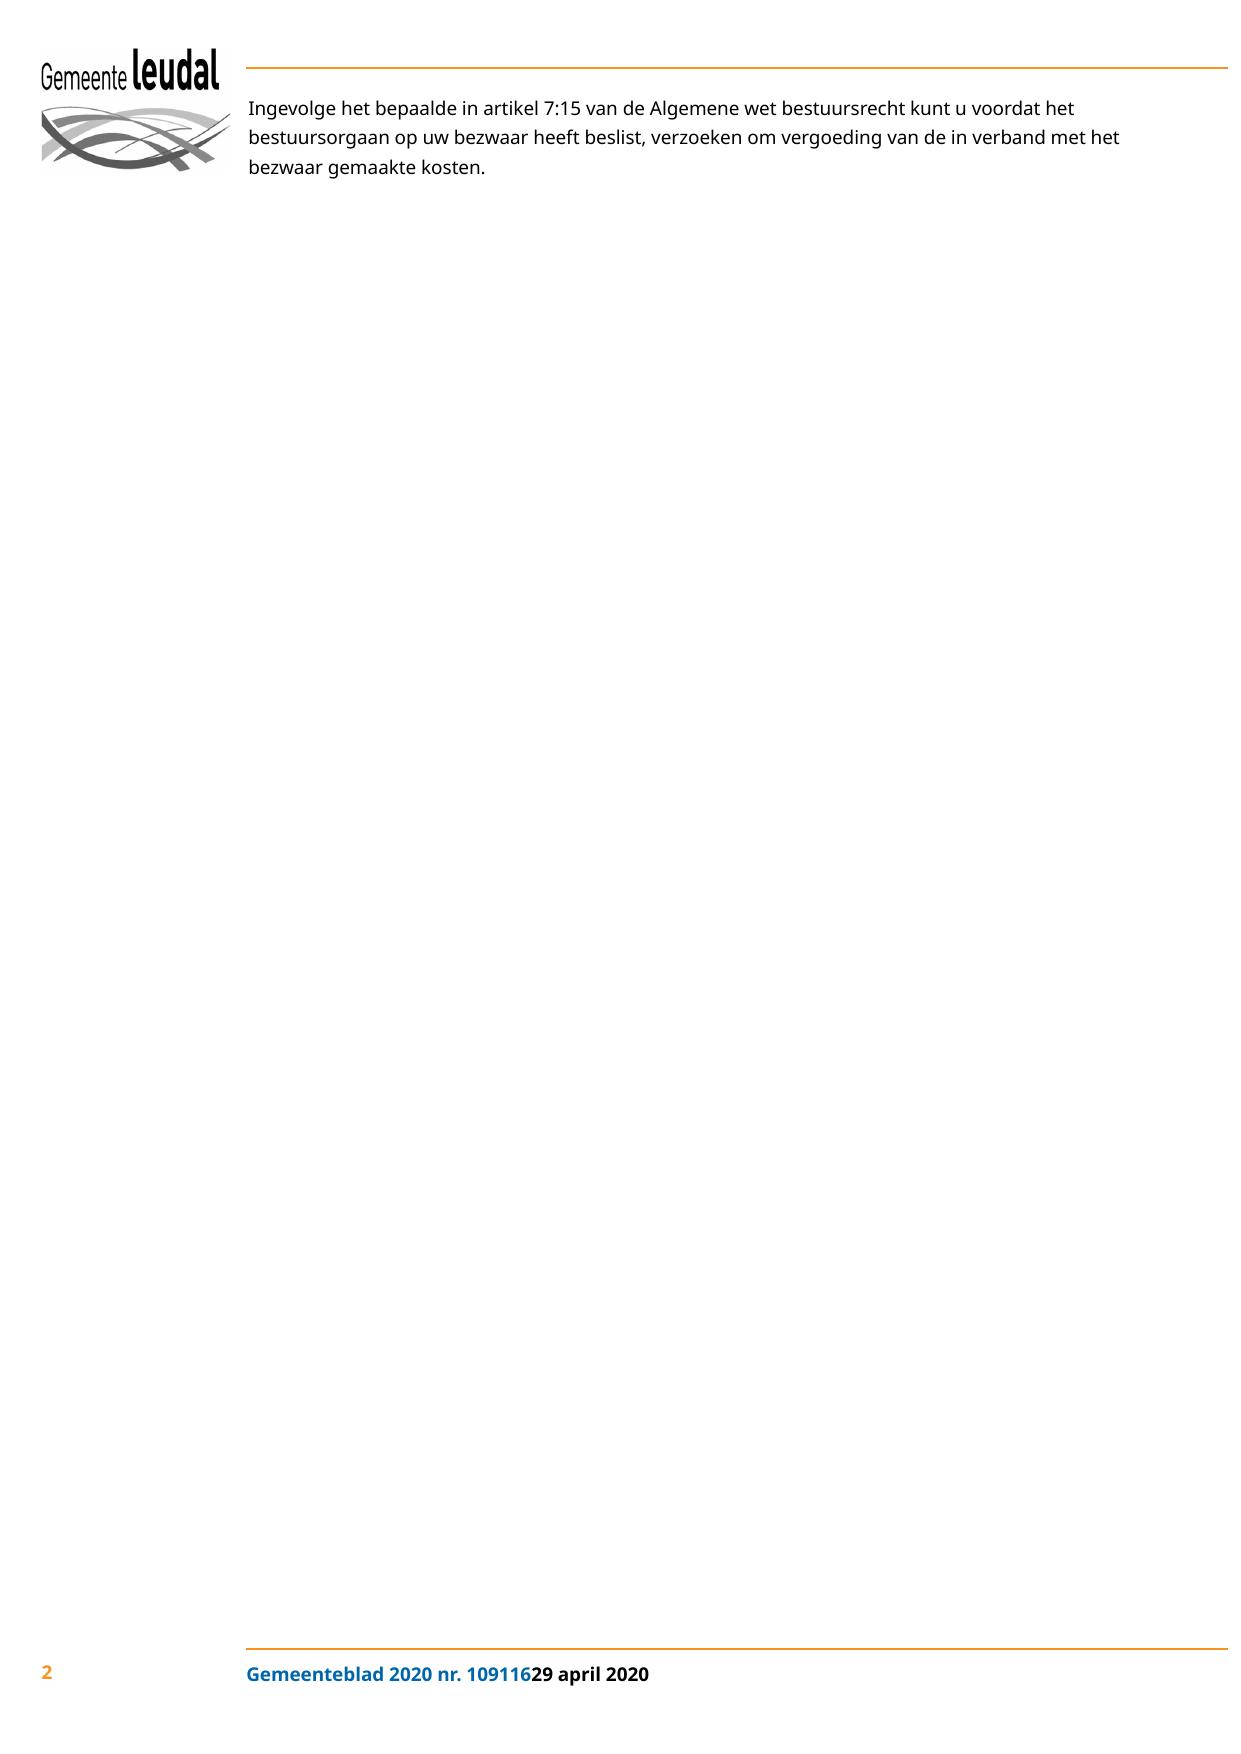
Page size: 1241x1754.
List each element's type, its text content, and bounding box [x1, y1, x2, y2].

picture [41, 47, 231, 172]
text Ingevolge het bepaalde in artikel 7:15 van de Algemene wet bestuursrecht kunt u voordat het bestuursorgaan op uw bezwaar heeft beslist, verzoeken om vergoeding van de in verband met het bezwaar gemaakte kosten. [248, 95, 1152, 180]
